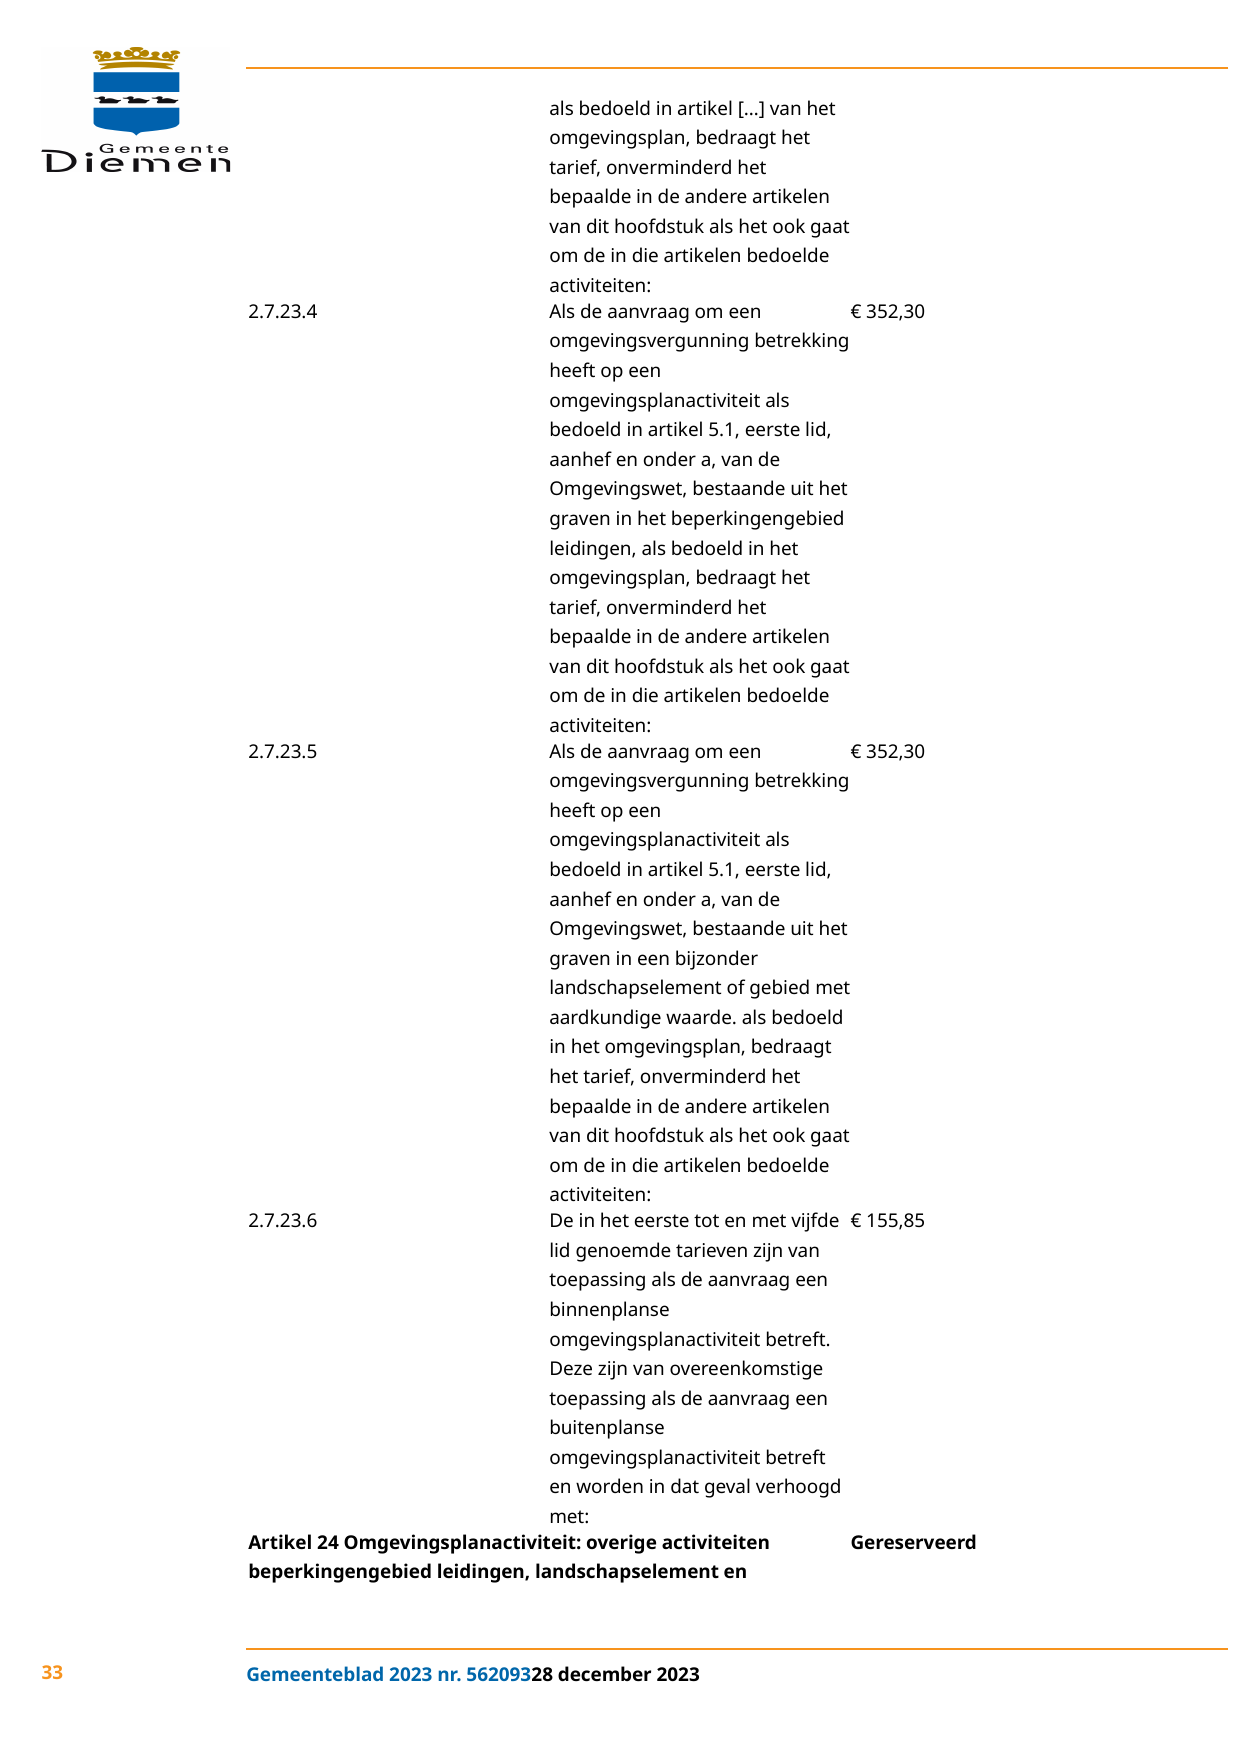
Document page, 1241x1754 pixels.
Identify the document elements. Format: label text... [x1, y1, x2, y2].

table_cell € 352,30 [850, 738, 1152, 1207]
table_cell 2.7.23.4 [248, 298, 549, 738]
table_cell als bedoeld in artikel […] van het omgevingsplan, bedraagt het tarief, onverminderd het bepaalde in de andere artikelen van dit hoofdstuk als het ook gaat om de in die artikelen bedoelde activiteiten: [549, 95, 850, 298]
table_cell 2.7.23.6 [248, 1208, 549, 1529]
table_cell Als de aanvraag om een omgevingsvergunning betrekking heeft op een omgevingsplanactiviteit als bedoeld in artikel 5.1, eerste lid, aanhef en onder a, van de Omgevingswet, bestaande uit het graven in het beperkingengebied leidingen, als bedoeld in het omgevingsplan, bedraagt het tarief, onverminderd het bepaalde in de andere artikelen van dit hoofdstuk als het ook gaat om de in die artikelen bedoelde activiteiten: [549, 298, 850, 738]
table_cell 2.7.23.5 [248, 738, 549, 1207]
table_cell De in het eerste tot en met vijfde lid genoemde tarieven zijn van toepassing als de aanvraag een binnenplanse omgevingsplanactiviteit betreft. Deze zijn van overeenkomstige toepassing als de aanvraag een buitenplanse omgevingsplanactiviteit betreft en worden in dat geval verhoogd met: [549, 1208, 850, 1529]
picture [41, 47, 231, 172]
table_cell € 155,85 [850, 1208, 1152, 1529]
table_cell Gereserveerd [850, 1529, 1152, 1584]
table_cell Als de aanvraag om een omgevingsvergunning betrekking heeft op een omgevingsplanactiviteit als bedoeld in artikel 5.1, eerste lid, aanhef en onder a, van de Omgevingswet, bestaande uit het graven in een bijzonder landschapselement of gebied met aardkundige waarde. als bedoeld in het omgevingsplan, bedraagt het tarief, onverminderd het bepaalde in de andere artikelen van dit hoofdstuk als het ook gaat om de in die artikelen bedoelde activiteiten: [549, 738, 850, 1207]
table_cell € 352,30 [850, 298, 1152, 738]
table_cell Artikel 24 Omgevingsplanactiviteit: overige activiteiten beperkingengebied leidingen, landschapselement en [248, 1529, 850, 1584]
table_cell [850, 95, 1152, 298]
table_cell [248, 95, 549, 298]
